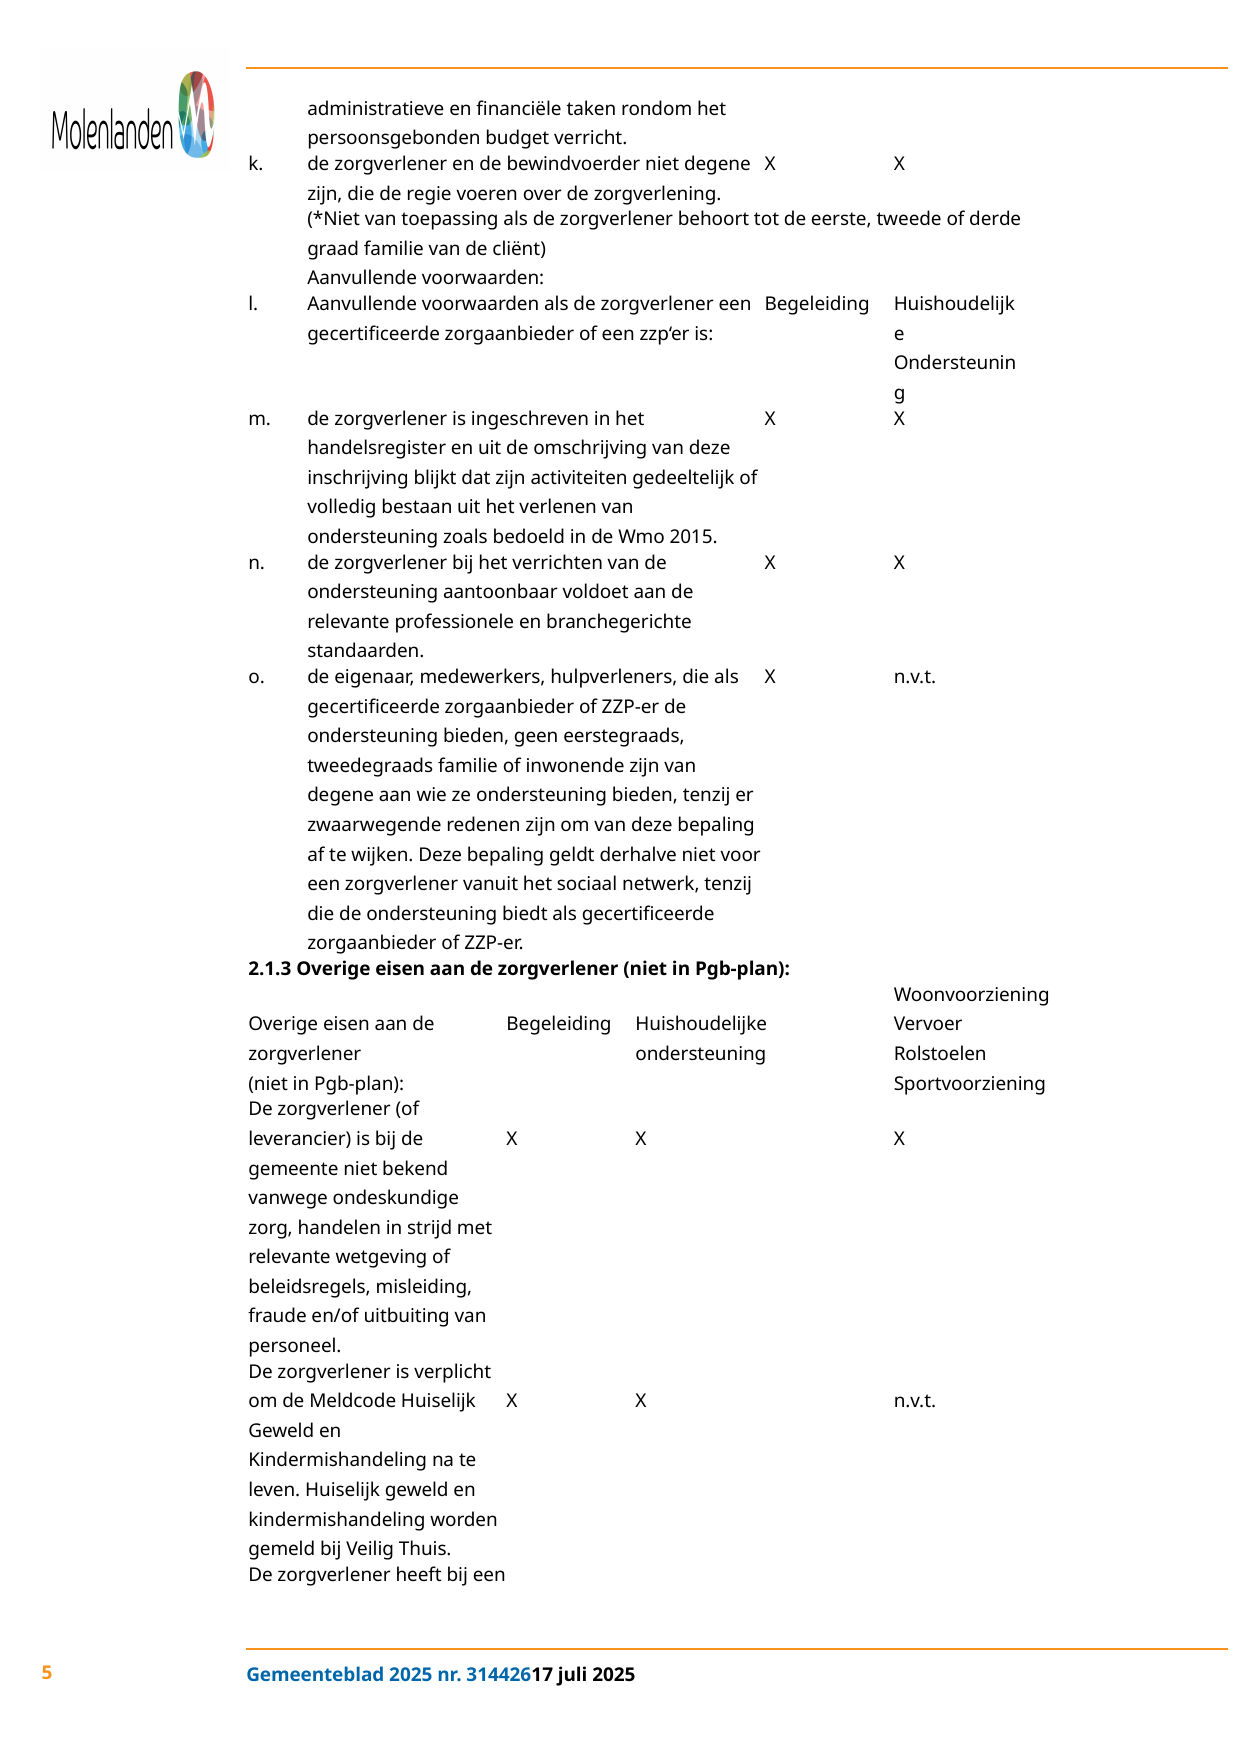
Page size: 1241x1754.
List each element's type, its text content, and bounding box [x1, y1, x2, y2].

table_cell Overige eisen aan de zorgverlener (niet in Pgb-plan): [248, 981, 506, 1096]
table_cell X [506, 1358, 635, 1561]
table_cell de zorgverlener en de bewindvoerder niet degene zijn, die de regie voeren over de zorgverlening. [248, 150, 764, 205]
table_cell Huishoudelijke Ondersteuning [894, 290, 1022, 405]
table_cell X [635, 1358, 893, 1561]
table_cell Woonvoorziening Vervoer Rolstoelen Sportvoorziening [894, 981, 1152, 1096]
table_cell X [635, 1096, 893, 1358]
table_cell X [894, 549, 1022, 663]
table_cell n.v.t. [894, 663, 1022, 955]
table_cell X [894, 405, 1022, 549]
table_cell [635, 1561, 893, 1587]
table_cell [764, 95, 893, 150]
picture [41, 47, 231, 172]
table_cell Aanvullende voorwaarden als de zorgverlener een gecertificeerde zorgaanbieder of een zzp‘er is: [248, 290, 764, 405]
table_cell De zorgverlener is verplicht om de Meldcode Huiselijk Geweld en Kindermishandeling na te leven. Huiselijk geweld en kindermishandeling worden gemeld bij Veilig Thuis. [248, 1358, 506, 1561]
table_cell [894, 95, 1022, 150]
table_cell Begeleiding [506, 981, 635, 1096]
table_cell [506, 1561, 635, 1587]
table_cell Begeleiding [764, 290, 893, 405]
table_cell X [894, 150, 1022, 205]
table_cell X [764, 150, 893, 205]
table_cell 2.1.3 Overige eisen aan de zorgverlener (niet in Pgb-plan): [248, 955, 1022, 981]
table_cell De zorgverlener (of leverancier) is bij de gemeente niet bekend vanwege ondeskundige zorg, handelen in strijd met relevante wetgeving of beleidsregels, misleiding, fraude en/of uitbuiting van personeel. [248, 1096, 506, 1358]
table_cell de eigenaar, medewerkers, hulpverleners, die als gecertificeerde zorgaanbieder of ZZP-er de ondersteuning bieden, geen eerstegraads, tweedegraads familie of inwonende zijn van degene aan wie ze ondersteuning bieden, tenzij er zwaarwegende redenen zijn om van deze bepaling af te wijken. Deze bepaling geldt derhalve niet voor een zorgverlener vanuit het sociaal netwerk, tenzij die de ondersteuning biedt als gecertificeerde zorgaanbieder of ZZP-er. [248, 663, 764, 955]
table_cell [894, 1561, 1152, 1587]
table_cell (*Niet van toepassing als de zorgverlener behoort tot de eerste, tweede of derde graad familie van de cliënt) Aanvullende voorwaarden: [248, 205, 1022, 290]
table_cell Huishoudelijke ondersteuning [635, 981, 893, 1096]
table_cell X [894, 1096, 1152, 1358]
table_cell de zorgverlener is ingeschreven in het handelsregister en uit de omschrijving van deze inschrijving blijkt dat zijn activiteiten gedeeltelijk of volledig bestaan uit het verlenen van ondersteuning zoals bedoeld in de Wmo 2015. [248, 405, 764, 549]
table_cell X [764, 663, 893, 955]
table_cell X [764, 549, 893, 663]
table_cell De zorgverlener heeft bij een [248, 1561, 506, 1587]
table_cell administratieve en financiële taken rondom het persoonsgebonden budget verricht. [248, 95, 764, 150]
table_cell n.v.t. [894, 1358, 1152, 1561]
table_cell X [506, 1096, 635, 1358]
table_cell de zorgverlener bij het verrichten van de ondersteuning aantoonbaar voldoet aan de relevante professionele en branchegerichte standaarden. [248, 549, 764, 663]
table_cell X [764, 405, 893, 549]
